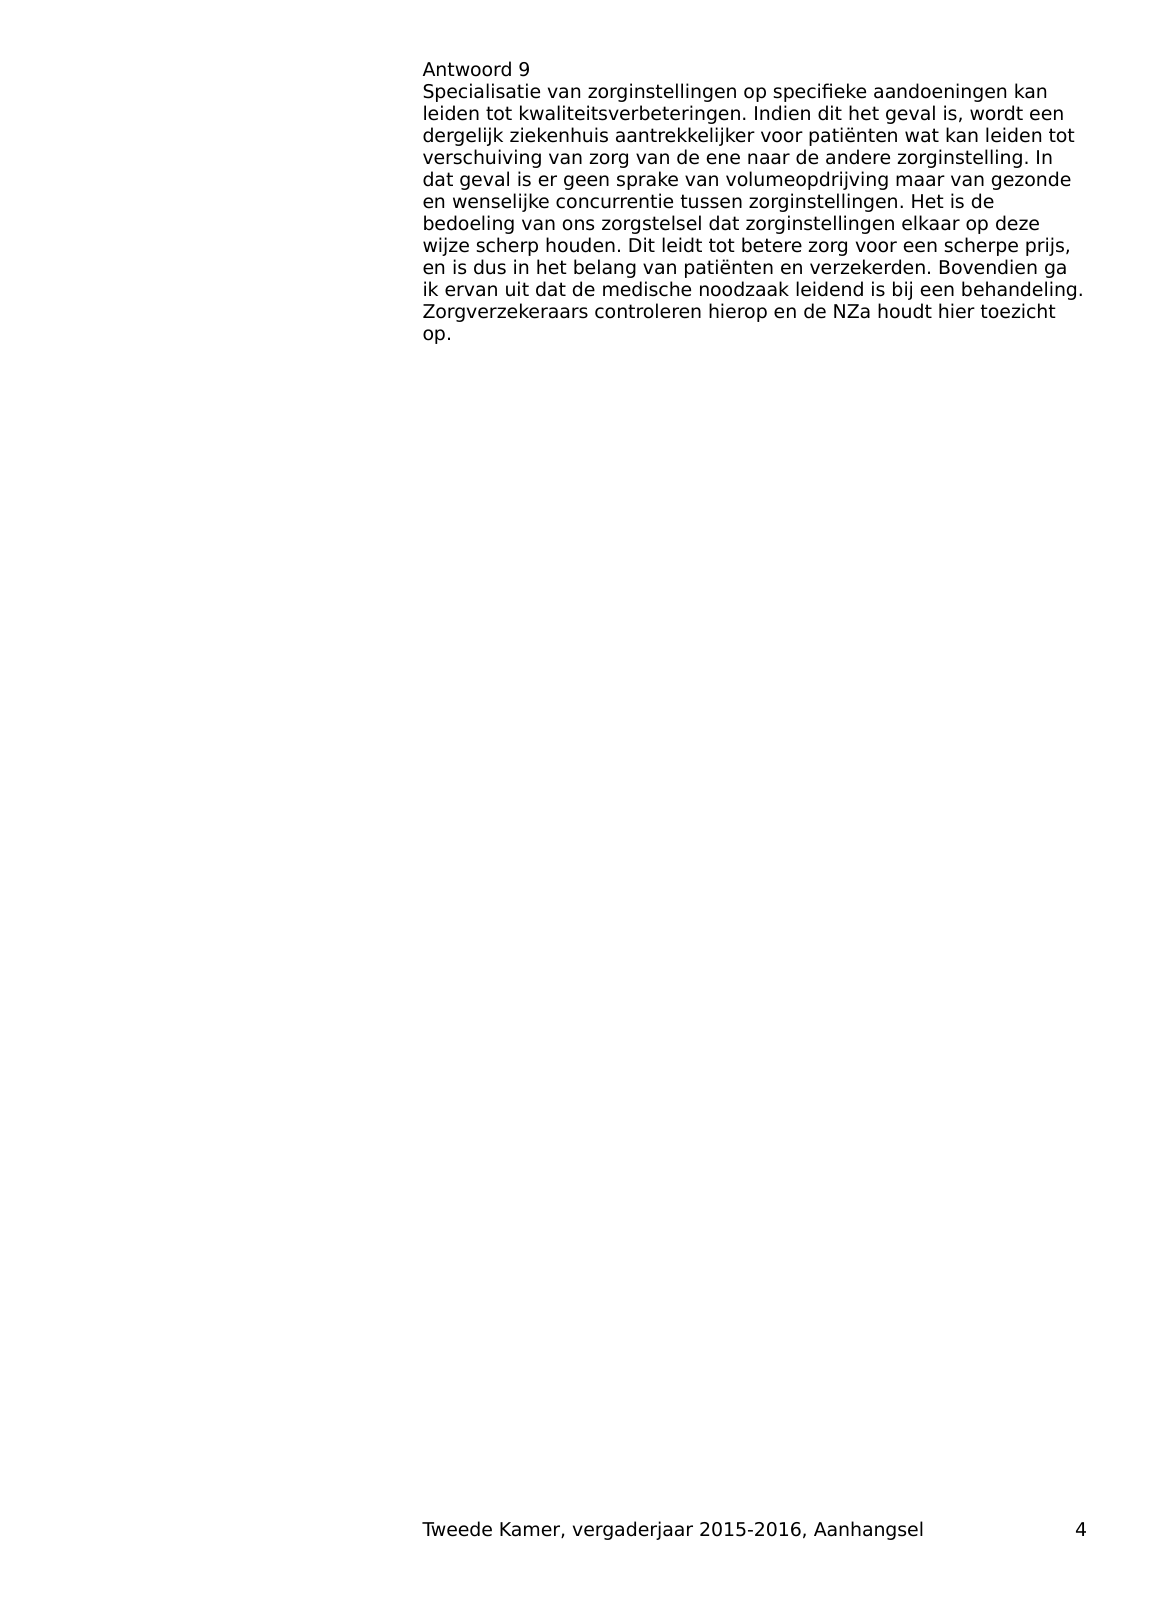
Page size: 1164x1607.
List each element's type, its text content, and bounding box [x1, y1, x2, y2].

text Antwoord 9 [422, 59, 1087, 81]
text Specialisatie van zorginstellingen op specifieke aandoeningen kan leiden tot kwaliteitsverbeteringen. Indien dit het geval is, wordt een dergelijk ziekenhuis aantrekkelijker voor patiënten wat kan leiden tot verschuiving van zorg van de ene naar de andere zorginstelling. In dat geval is er geen sprake van volumeopdrijving maar van gezonde en wenselijke concurrentie tussen zorginstellingen. Het is de bedoeling van ons zorgstelsel dat zorginstellingen elkaar op deze wijze scherp houden. Dit leidt tot betere zorg voor een scherpe prijs, en is dus in het belang van patiënten en verzekerden. Bovendien ga ik ervan uit dat de medische noodzaak leidend is bij een behandeling. Zorgverzekeraars controleren hierop en de NZa houdt hier toezicht op. [422, 81, 1087, 345]
